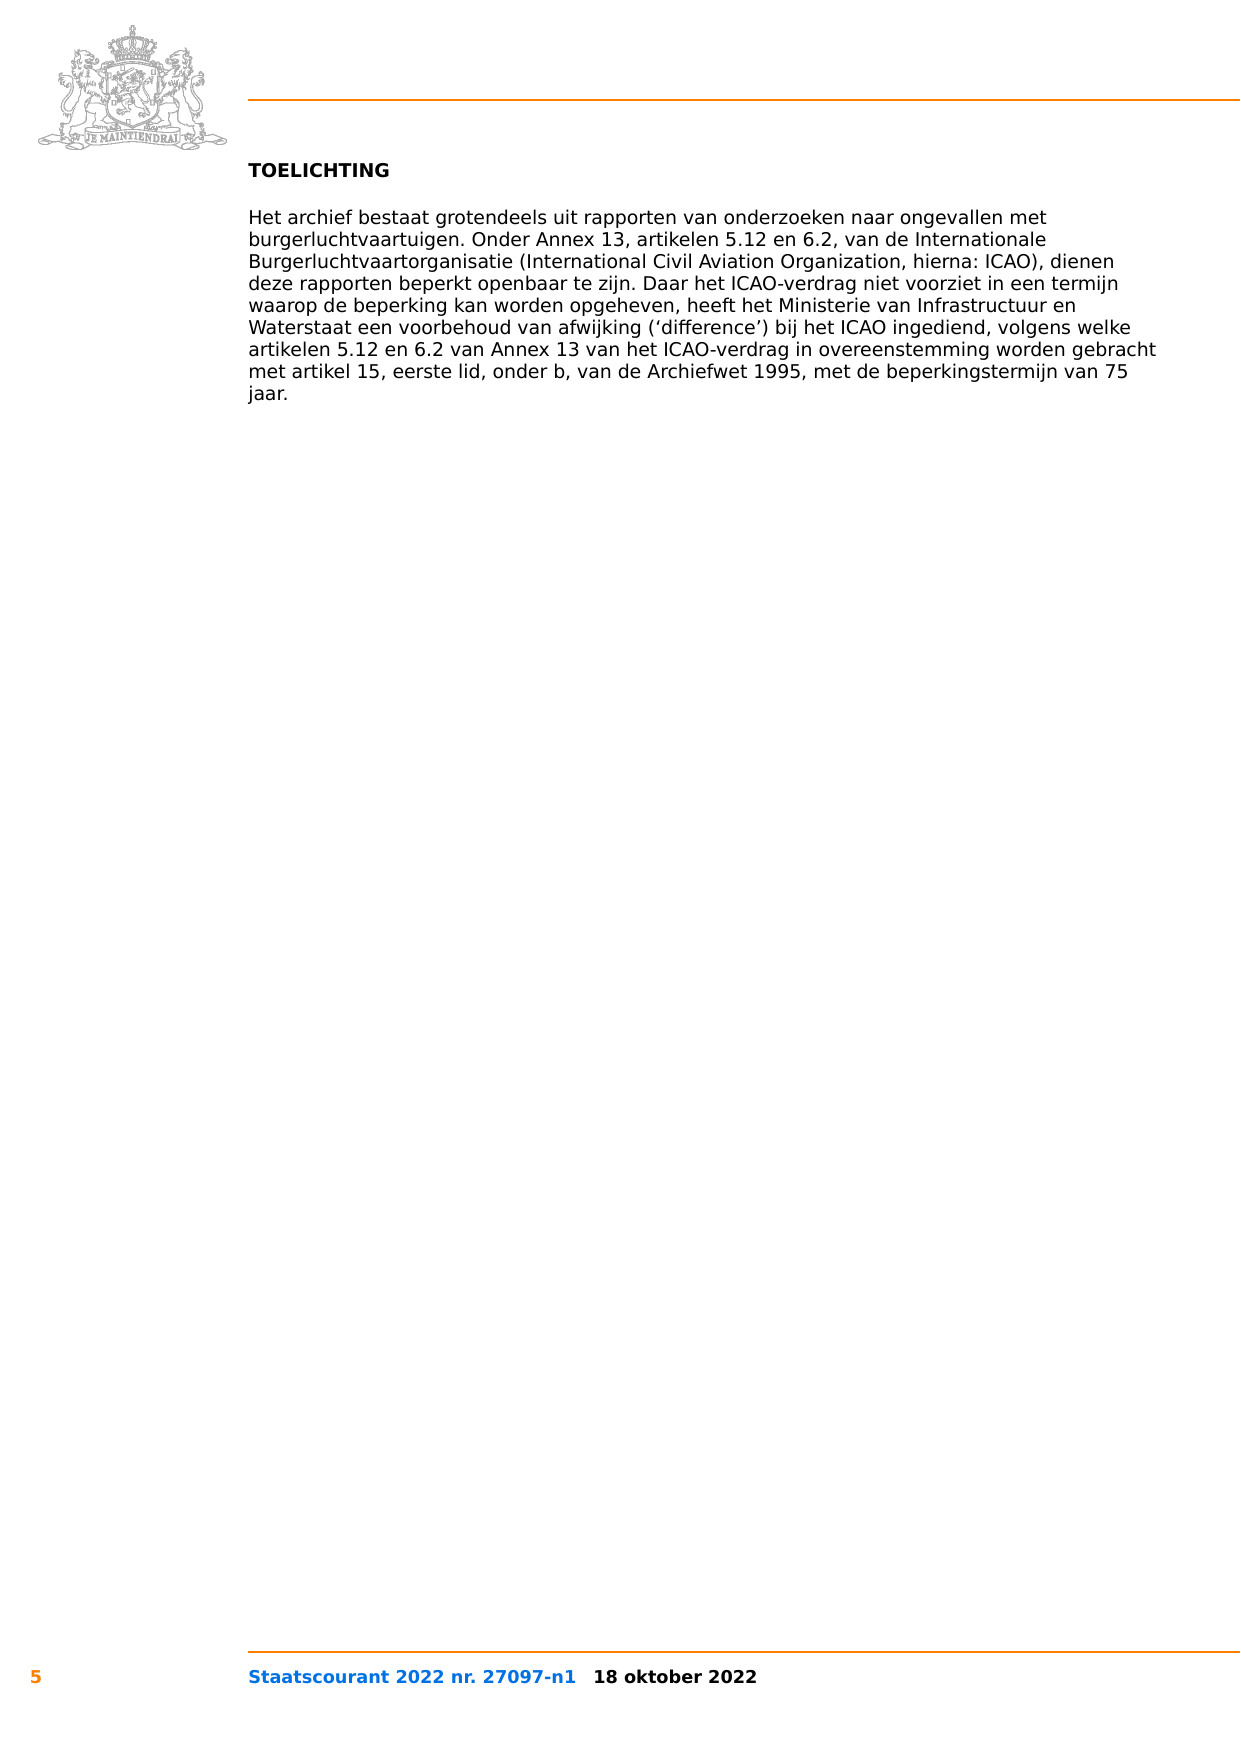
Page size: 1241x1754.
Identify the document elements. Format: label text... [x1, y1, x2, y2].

subtitle TOELICHTING [248, 160, 1163, 182]
text Het archief bestaat grotendeels uit rapporten van onderzoeken naar ongevallen met burgerluchtvaartuigen. Onder Annex 13, artikelen 5.12 en 6.2, van de Internationale Burgerluchtvaartorganisatie (International Civil Aviation Organization, hierna: ICAO), dienen deze rapporten beperkt openbaar te zijn. Daar het ICAO-verdrag niet voorziet in een termijn waarop de beperking kan worden opgeheven, heeft het Ministerie van Infrastructuur en Waterstaat een voorbehoud van afwijking (‘difference’) bij het ICAO ingediend, volgens welke artikelen 5.12 en 6.2 van Annex 13 van het ICAO-verdrag in overeenstemming worden gebracht met artikel 15, eerste lid, onder b, van de Archiefwet 1995, met de beperkingstermijn van 75 jaar. [248, 207, 1163, 405]
picture [38, 25, 227, 150]
